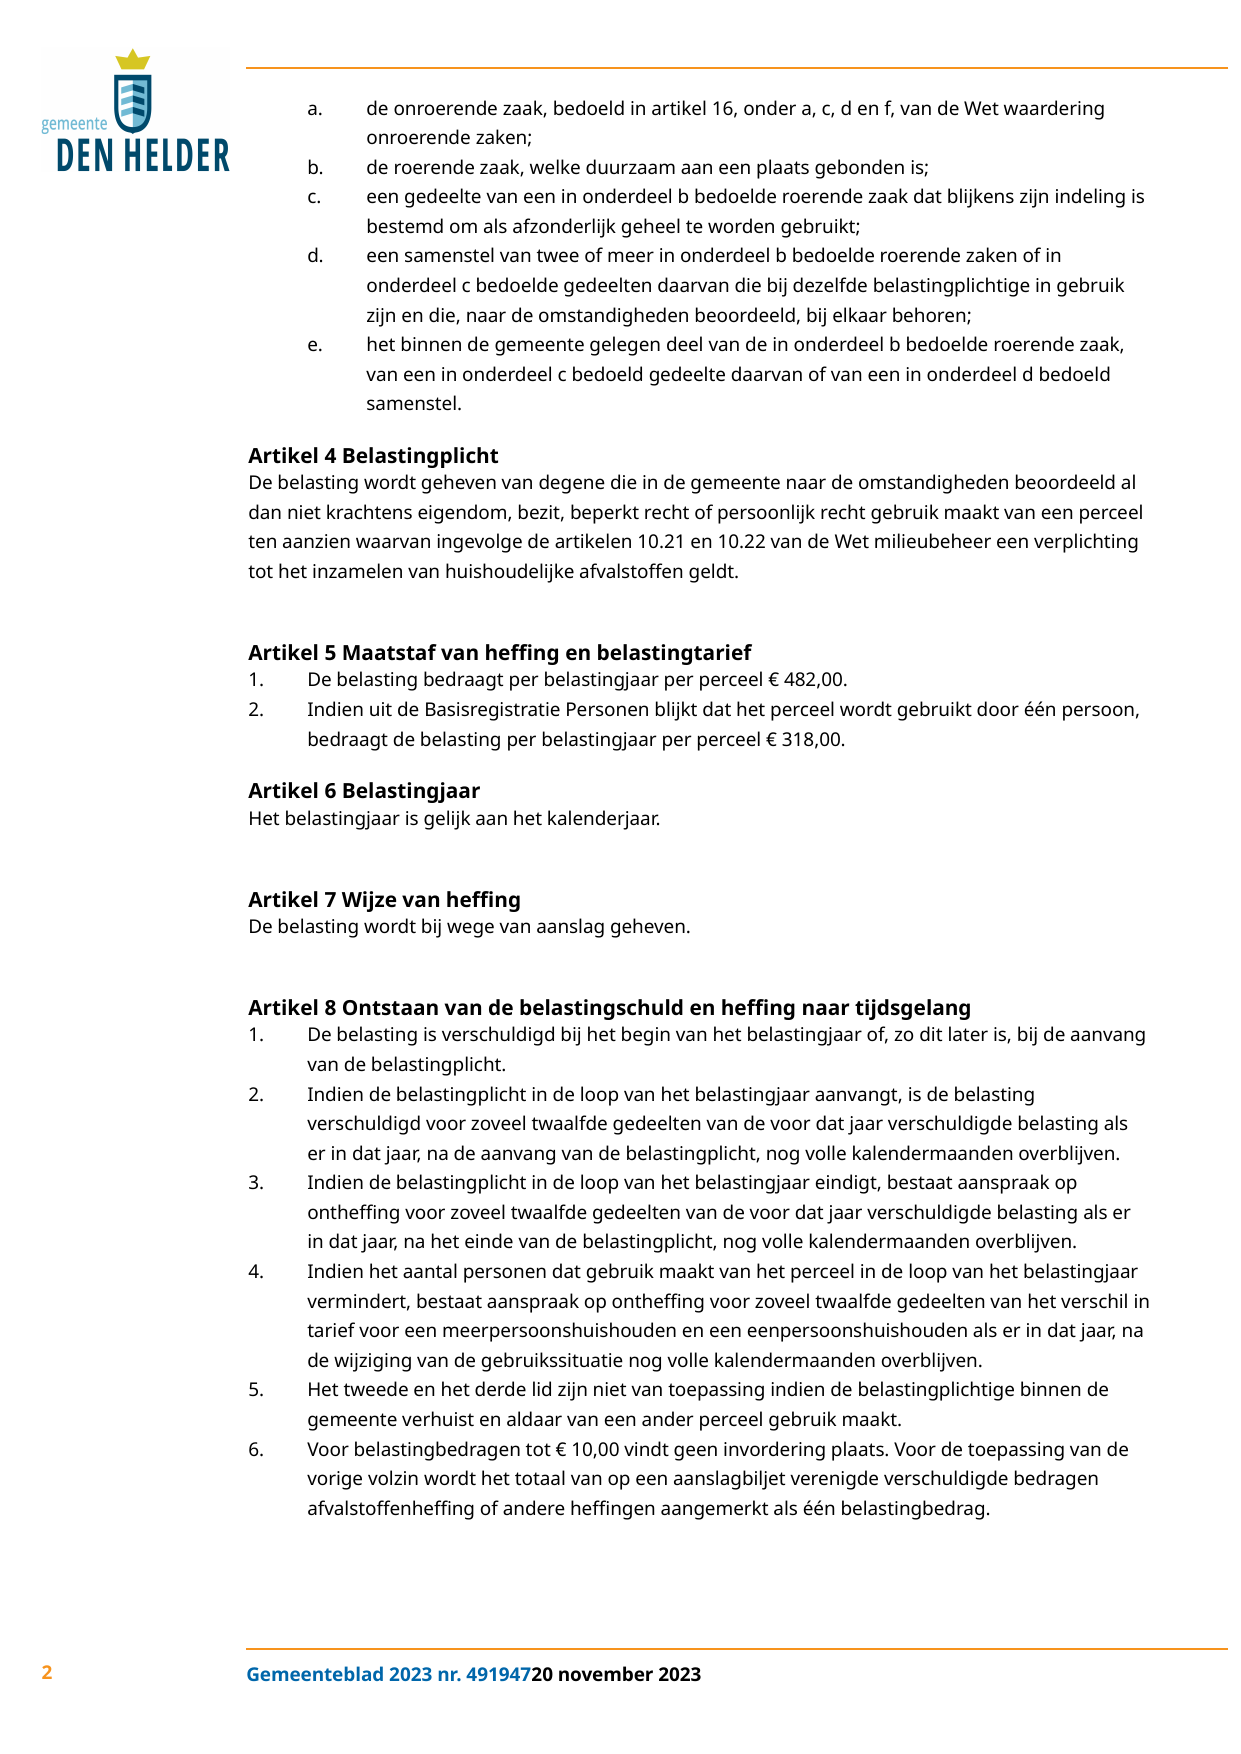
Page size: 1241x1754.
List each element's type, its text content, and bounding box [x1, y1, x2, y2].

text Artikel 8 Ontstaan van de belastingschuld en heffing naar tijdsgelang [248, 993, 1152, 1022]
list de onroerende zaak, bedoeld in artikel 16, onder a, c, d en f, van de Wet waardering onroerende zaken; [307, 95, 1152, 150]
list Indien de belastingplicht in de loop van het belastingjaar eindigt, bestaat aanspraak op ontheffing voor zoveel twaalfde gedeelten van de voor dat jaar verschuldigde belasting als er in dat jaar, na het einde van de belastingplicht, nog volle kalendermaanden overblijven. [248, 1169, 1152, 1254]
picture [63, 144, 68, 165]
list een gedeelte van een in onderdeel b bedoelde roerende zaak dat blijkens zijn indeling is bestemd om als afzonderlijk geheel te worden gebruikt; [307, 183, 1152, 239]
picture [182, 144, 187, 165]
list Het tweede en het derde lid zijn niet van toepassing indien de belastingplichtige binnen de gemeente verhuist en aldaar van een ander perceel gebruik maakt. [248, 1377, 1152, 1432]
text Artikel 7 Wijze van heffing [248, 885, 1152, 913]
picture [220, 160, 224, 172]
text De belasting wordt bij wege van aanslag geheven. [248, 913, 1152, 939]
list de roerende zaak, welke duurzaam aan een plaats gebonden is; [307, 154, 1152, 180]
text De belasting wordt geheven van degene die in de gemeente naar de omstandigheden beoordeeld al dan niet krachtens eigendom, bezit, beperkt recht of persoonlijk recht gebruik maakt van een perceel ten aanzien waarvan ingevolge de artikelen 10.21 en 10.22 van de Wet milieubeheer een verplichting tot het inzamelen van huishoudelijke afvalstoffen geldt. [248, 469, 1152, 584]
list De belasting is verschuldigd bij het begin van het belastingjaar of, zo dit later is, bij de aanvang van de belastingplicht. [248, 1022, 1152, 1077]
text Artikel 4 Belastingplicht [248, 441, 1152, 469]
list Indien het aantal personen dat gebruik maakt van het perceel in de loop van het belastingjaar vermindert, bestaat aanspraak op ontheffing voor zoveel twaalfde gedeelten van het verschil in tarief voor een meerpersoonshuishouden en een eenpersoonshuishouden als er in dat jaar, na de wijziging van de gebruikssituatie nog volle kalendermaanden overblijven. [248, 1258, 1152, 1373]
list De belasting bedraagt per belastingjaar per perceel € 482,00. [248, 667, 1152, 692]
text Artikel 5 Maatstaf van heffing en belastingtarief [248, 638, 1152, 667]
picture [100, 154, 106, 172]
picture [130, 157, 135, 172]
text Artikel 6 Belastingjaar [248, 776, 1152, 805]
list Indien uit de Basisregistratie Personen blijkt dat het perceel wordt gebruikt door één persoon, bedraagt de belasting per belastingjaar per perceel € 318,00. [248, 696, 1152, 752]
text Het belastingjaar is gelijk aan het kalenderjaar. [248, 805, 1152, 830]
list Voor belastingbedragen tot € 10,00 vindt geen invordering plaats. Voor de toepassing van de vorige volzin wordt het totaal van op een aanslagbiljet verenigde verschuldigde bedragen afvalstoffenheffing of andere heffingen aangemerkt als één belastingbedrag. [248, 1436, 1152, 1521]
list het binnen de gemeente gelegen deel van de in onderdeel b bedoelde roerende zaak, van een in onderdeel c bedoeld gedeelte daarvan of van een in onderdeel d bedoeld samenstel. [307, 331, 1152, 416]
picture [41, 47, 231, 172]
list Indien de belastingplicht in de loop van het belastingjaar aanvangt, is de belasting verschuldigd voor zoveel twaalfde gedeelten van de voor dat jaar verschuldigde belasting als er in dat jaar, na de aanvang van de belastingplicht, nog volle kalendermaanden overblijven. [248, 1081, 1152, 1166]
list een samenstel van twee of meer in onderdeel b bedoelde roerende zaken of in onderdeel c bedoelde gedeelten daarvan die bij dezelfde belastingplichtige in gebruik zijn en die, naar de omstandigheden beoordeeld, bij elkaar behoren; [307, 243, 1152, 328]
